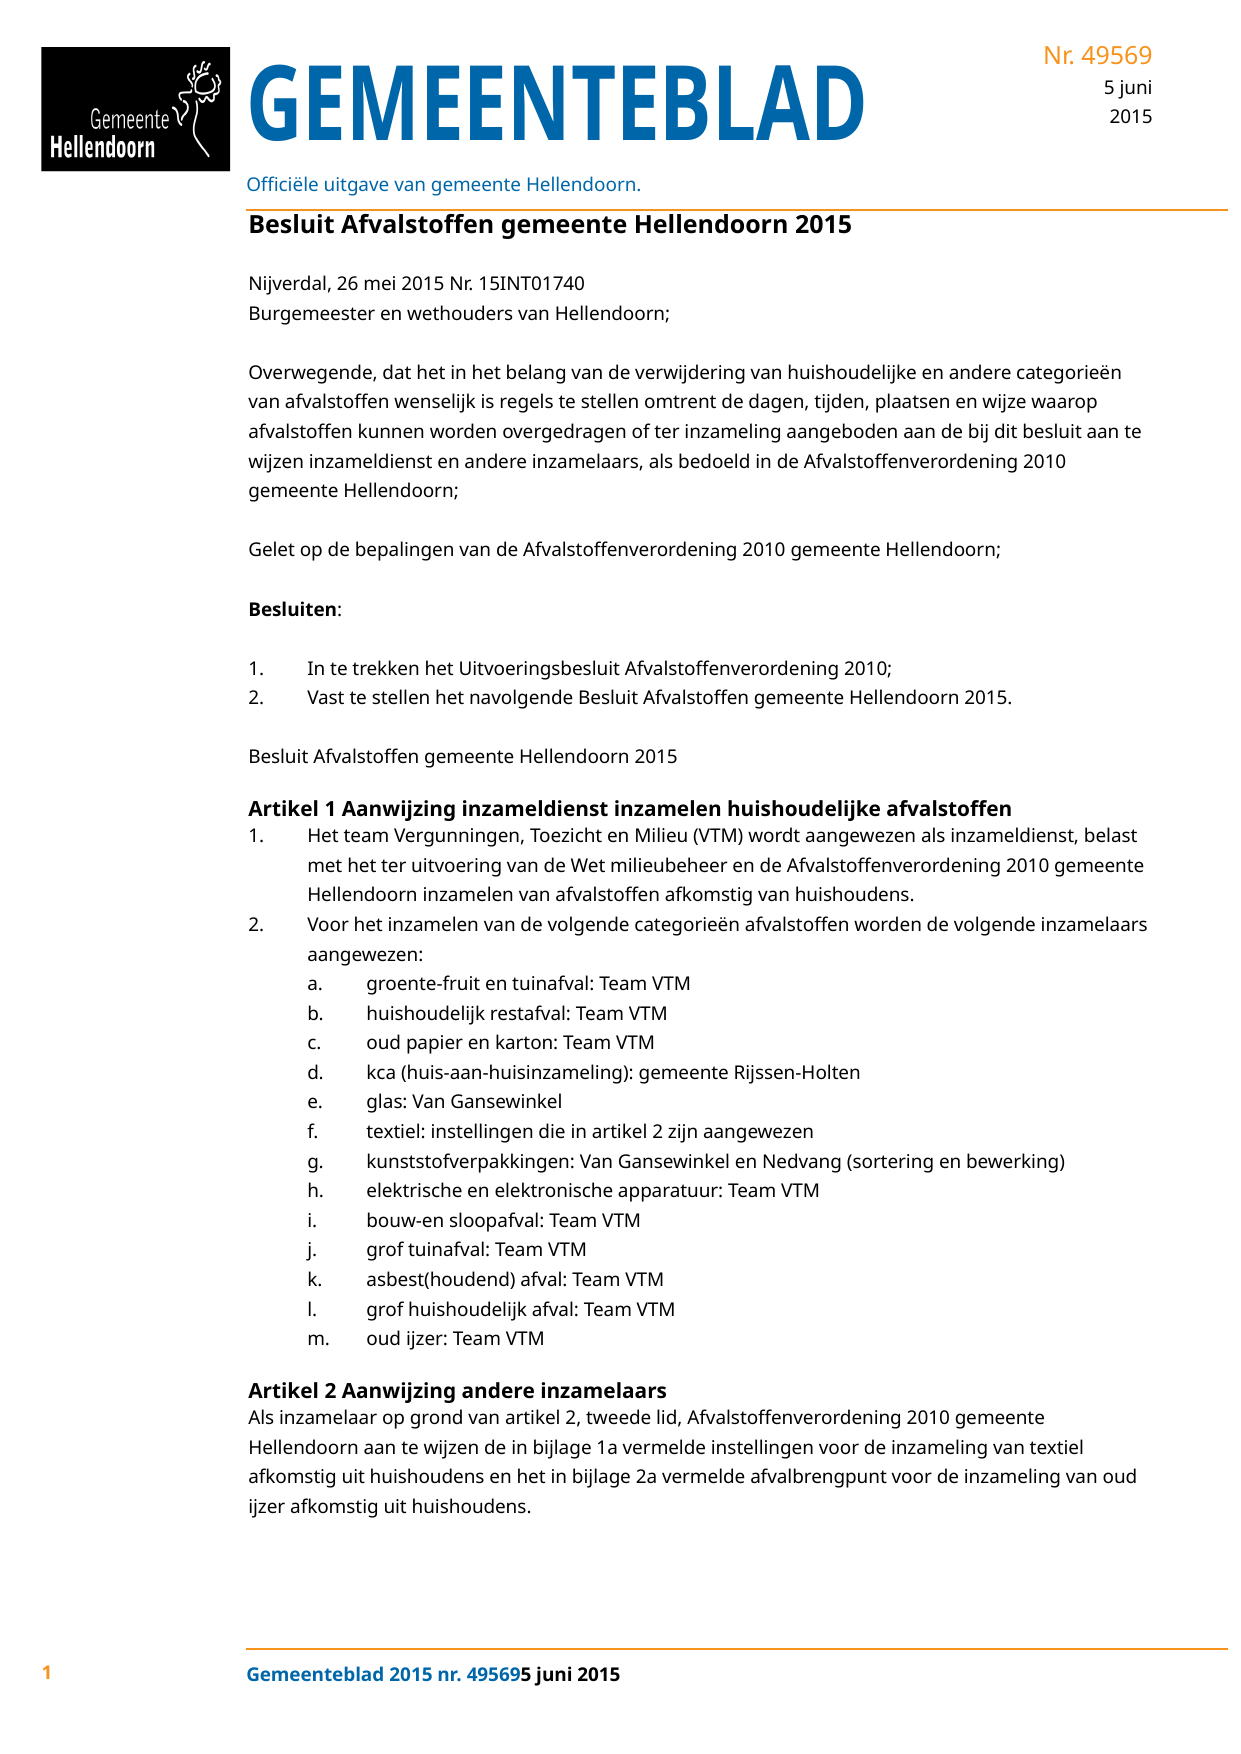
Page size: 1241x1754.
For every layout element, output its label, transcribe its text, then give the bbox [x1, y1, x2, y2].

list grof tuinafval: Team VTM [307, 1237, 1152, 1262]
list grof huishoudelijk afval: Team VTM [307, 1296, 1152, 1322]
list glas: Van Gansewinkel [307, 1089, 1152, 1114]
list In te trekken het Uitvoeringsbesluit Afvalstoffenverordening 2010; [248, 655, 1152, 681]
text Als inzamelaar op grond van artikel 2, tweede lid, Afvalstoffenverordening 2010 gemeente Hellendoorn aan te wijzen de in bijlage 1a vermelde instellingen voor de inzameling van textiel afkomstig uit huishoudens en het in bijlage 2a vermelde afvalbrengpunt voor de inzameling van oud ijzer afkomstig uit huishoudens. [248, 1404, 1152, 1519]
picture [41, 47, 231, 172]
list Het team Vergunningen, Toezicht en Milieu (VTM) wordt aangewezen als inzameldienst, belast met het ter uitvoering van de Wet milieubeheer en de Afvalstoffenverordening 2010 gemeente Hellendoorn inzamelen van afvalstoffen afkomstig van huishoudens. [248, 822, 1152, 907]
list kca (huis-aan-huisinzameling): gemeente Rijssen-Holten [307, 1059, 1152, 1085]
list Vast te stellen het navolgende Besluit Afvalstoffen gemeente Hellendoorn 2015. [248, 684, 1152, 710]
list oud papier en karton: Team VTM [307, 1029, 1152, 1055]
list huishoudelijk restafval: Team VTM [307, 1000, 1152, 1026]
text Artikel 2 Aanwijzing andere inzamelaars [248, 1376, 1152, 1404]
list oud ijzer: Team VTM [307, 1325, 1152, 1351]
text Besluit Afvalstoffen gemeente Hellendoorn 2015 [248, 744, 1152, 769]
list groente-fruit en tuinafval: Team VTM [307, 970, 1152, 996]
text Nijverdal, 26 mei 2015 Nr. 15INT01740 [248, 270, 1152, 296]
text Burgemeester en wethouders van Hellendoorn; [248, 300, 1152, 326]
list kunststofverpakkingen: Van Gansewinkel en Nedvang (sortering en bewerking) [307, 1148, 1152, 1174]
list elektrische en elektronische apparatuur: Team VTM [307, 1177, 1152, 1203]
text Overwegende, dat het in het belang van de verwijdering van huishoudelijke en andere categorieën van afvalstoffen wenselijk is regels te stellen omtrent de dagen, tijden, plaatsen en wijze waarop afvalstoffen kunnen worden overgedragen of ter inzameling aangeboden aan de bij dit besluit aan te wijzen inzameldienst en andere inzamelaars, als bedoeld in de Afvalstoffenverordening 2010 gemeente Hellendoorn; [248, 359, 1152, 503]
text Besluit Afvalstoffen gemeente Hellendoorn 2015 [248, 211, 1152, 241]
text Besluiten: [248, 596, 1152, 621]
text Artikel 1 Aanwijzing inzameldienst inzamelen huishoudelijke afvalstoffen [248, 794, 1152, 822]
text Gelet op de bepalingen van de Afvalstoffenverordening 2010 gemeente Hellendoorn; [248, 537, 1152, 562]
list asbest(houdend) afval: Team VTM [307, 1266, 1152, 1292]
list textiel: instellingen die in artikel 2 zijn aangewezen [307, 1118, 1152, 1144]
list Voor het inzamelen van de volgende categorieën afvalstoffen worden de volgende inzamelaars aangewezen: [248, 911, 1152, 967]
list bouw-en sloopafval: Team VTM [307, 1207, 1152, 1233]
